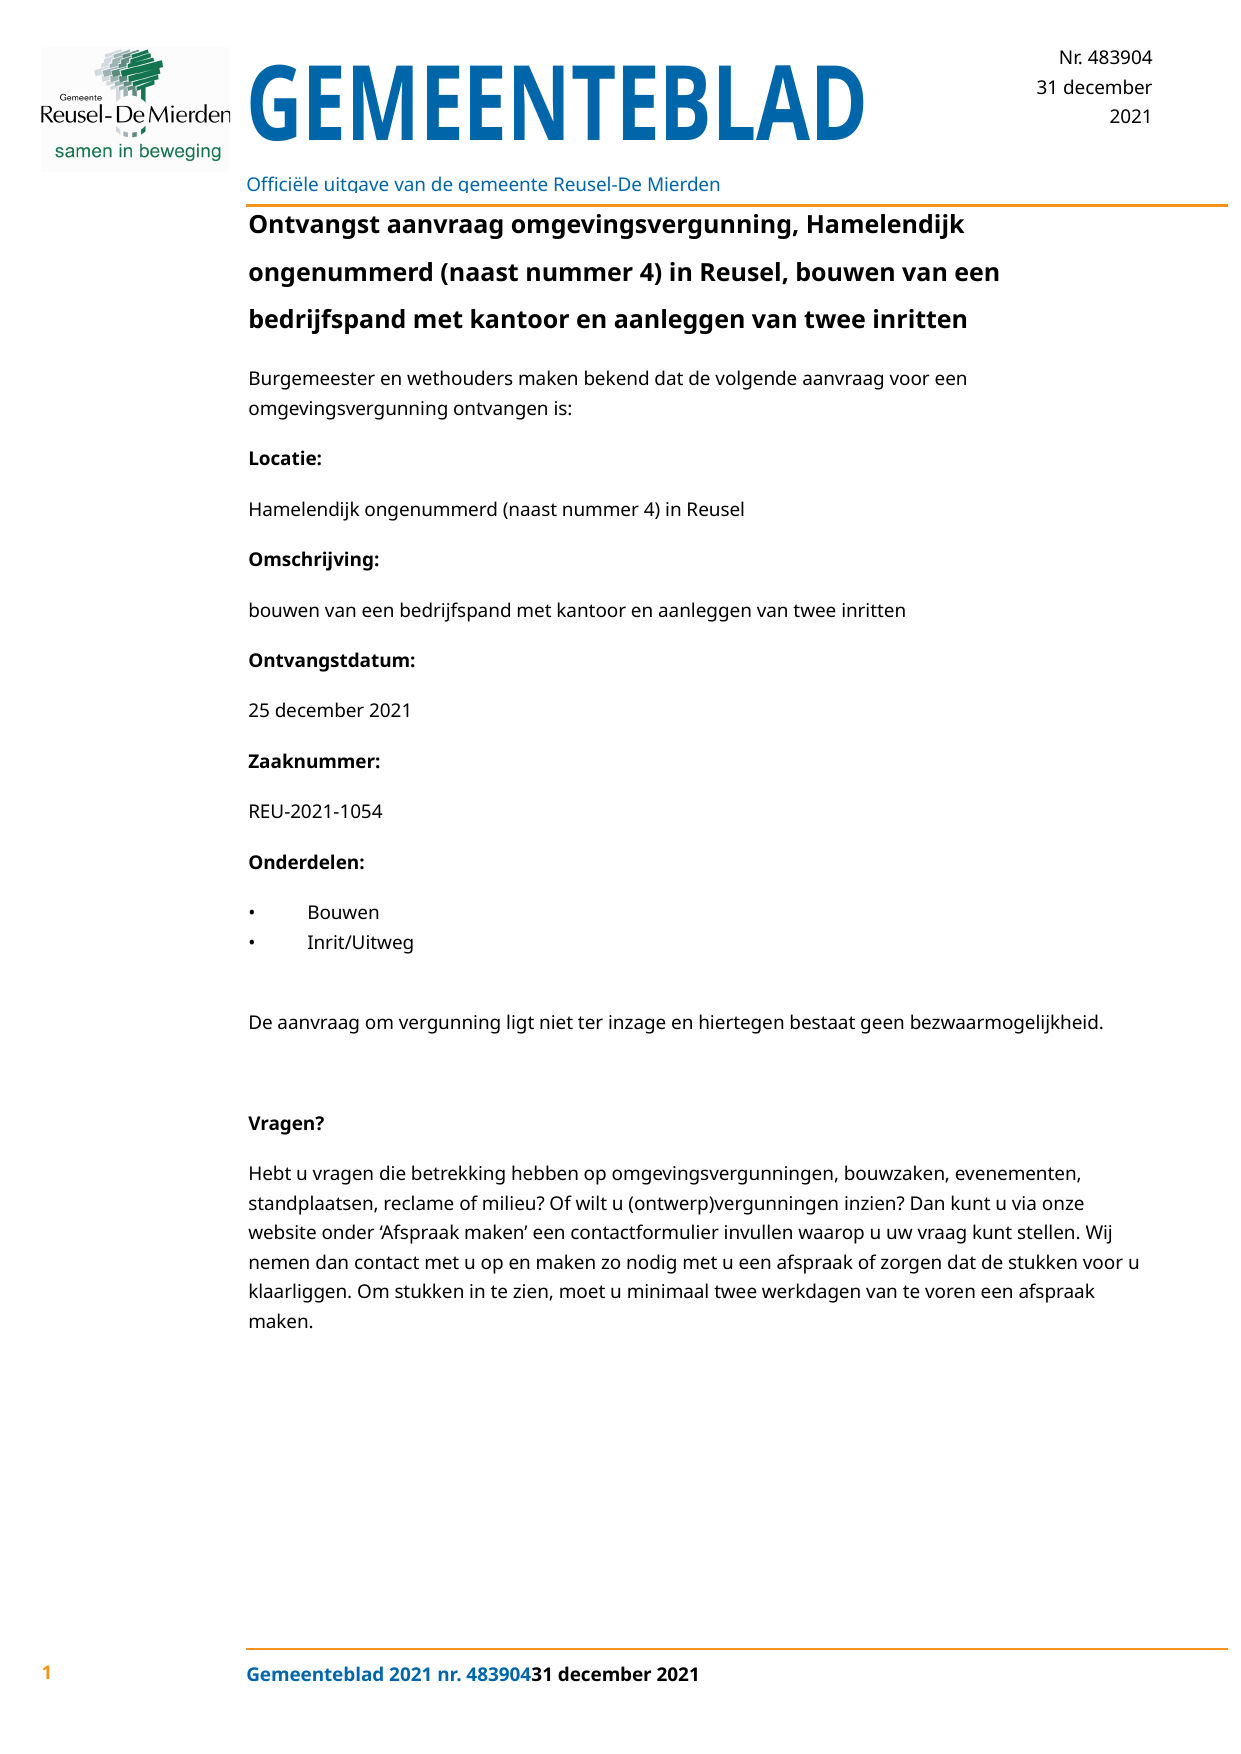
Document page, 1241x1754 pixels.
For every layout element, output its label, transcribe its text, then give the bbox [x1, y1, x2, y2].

text Burgemeester en wethouders maken bekend dat de volgende aanvraag voor een omgevingsvergunning ontvangen is: [248, 366, 1152, 421]
text Omschrijving: [248, 546, 1152, 572]
text Ontvangstdatum: [248, 647, 1152, 673]
text De aanvraag om vergunning ligt niet ter inzage en hiertegen bestaat geen bezwaarmogelijkheid. [248, 1009, 1152, 1034]
text 25 december 2021 [248, 698, 1152, 723]
text REU-2021-1054 [248, 798, 1152, 824]
text Hamelendijk ongenummerd (naast nummer 4) in Reusel [248, 496, 1152, 522]
text Zaaknummer: [248, 748, 1152, 774]
text Locatie: [248, 446, 1152, 471]
text bouwen van een bedrijfspand met kantoor en aanleggen van twee inritten [248, 597, 1152, 622]
text Hebt u vragen die betrekking hebben op omgevingsvergunningen, bouwzaken, evenementen, standplaatsen, reclame of milieu? Of wilt u (ontwerp)vergunningen inzien? Dan kunt u via onze website onder ‘Afspraak maken’ een contactformulier invullen waarop u uw vraag kunt stellen. Wij nemen dan contact met u op en maken zo nodig met u een afspraak of zorgen dat de stukken voor u klaarliggen. Om stukken in te zien, moet u minimaal twee werkdagen van te voren een afspraak maken. [248, 1160, 1152, 1334]
list Inrit/Uitweg [248, 929, 1152, 954]
text Vragen? [248, 1110, 1152, 1135]
text Ontvangst aanvraag omgevingsvergunning, Hamelendijk ongenummerd (naast nummer 4) in Reusel, bouwen van een bedrijfspand met kantoor en aanleggen van twee inritten [248, 207, 1152, 336]
picture [41, 47, 231, 172]
list Bouwen [248, 899, 1152, 925]
text Onderdelen: [248, 849, 1152, 874]
